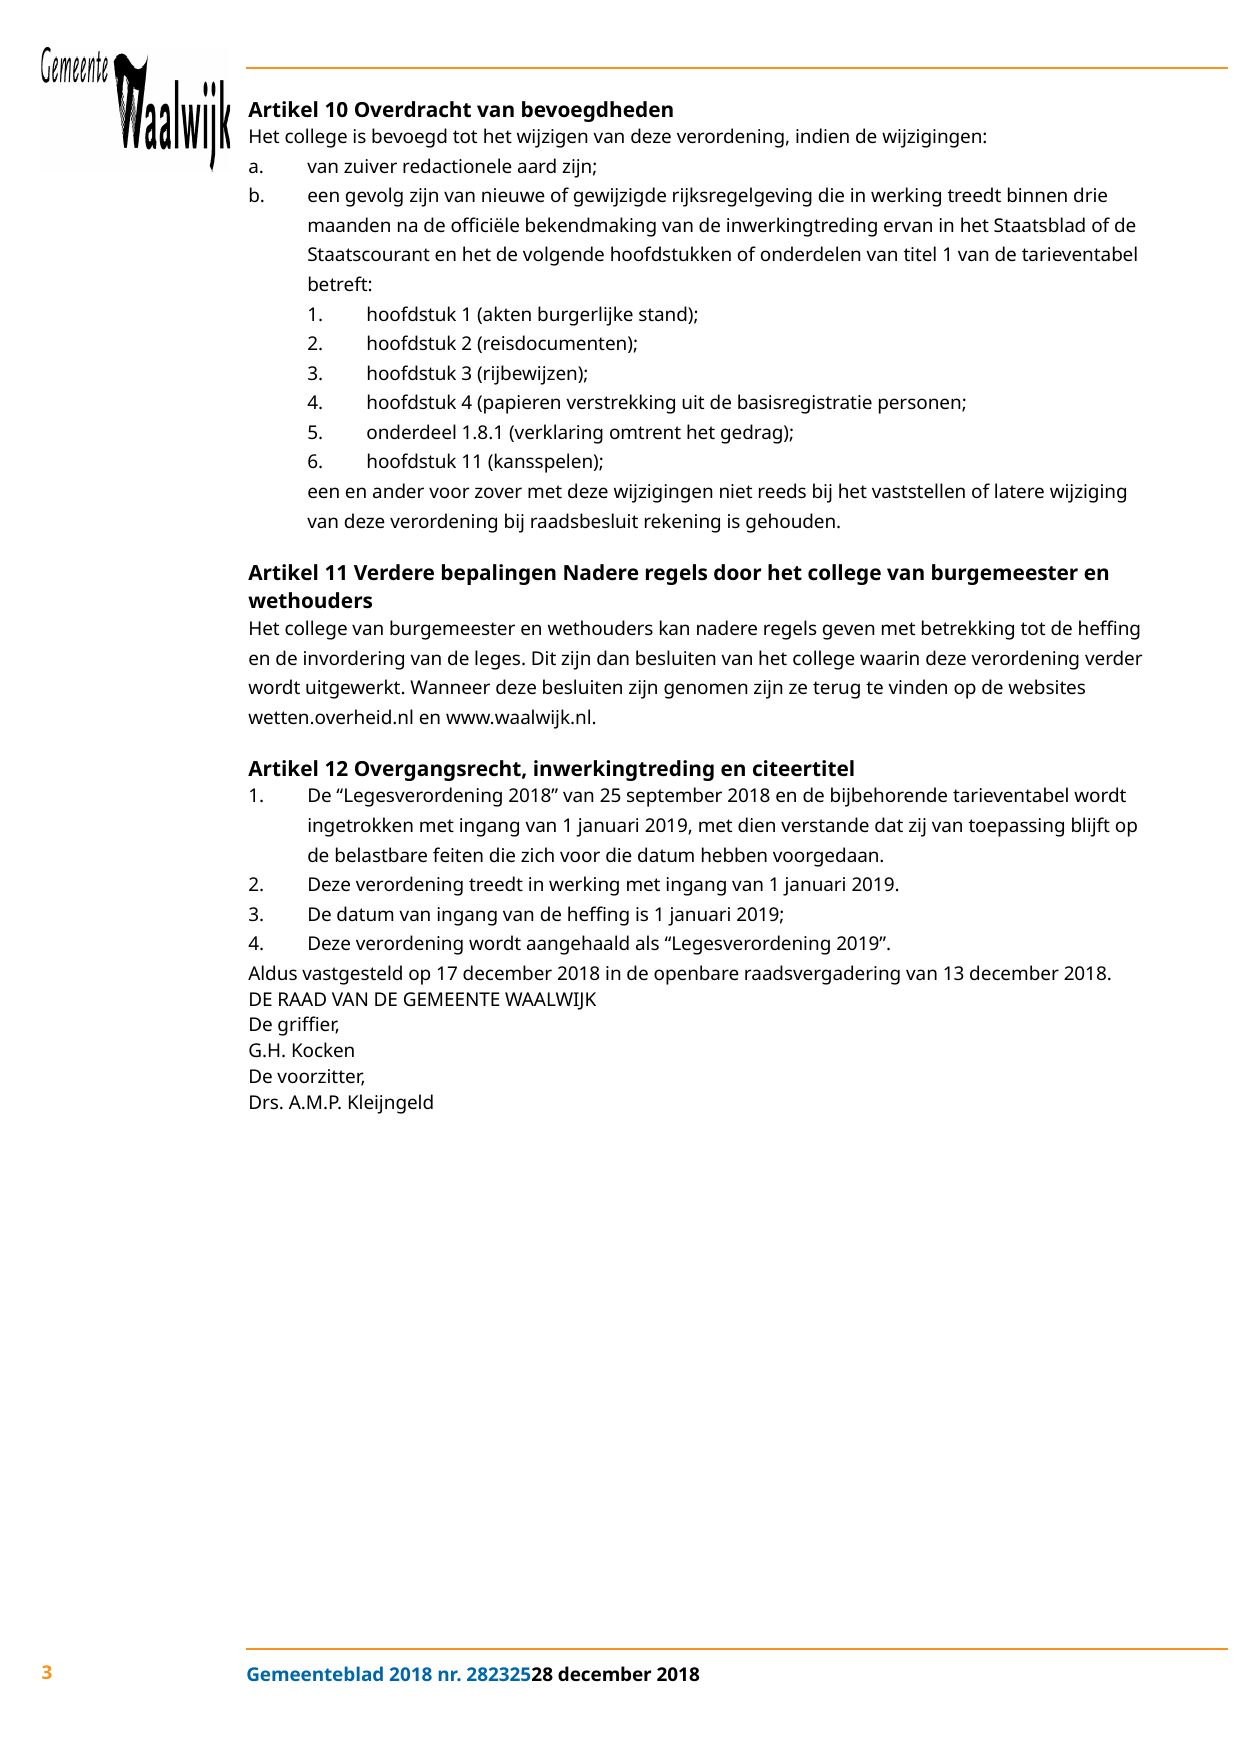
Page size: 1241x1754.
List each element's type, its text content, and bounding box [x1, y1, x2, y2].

text Het college is bevoegd tot het wijzigen van deze verordening, indien de wijzigingen: [248, 123, 1152, 149]
text G.H. Kocken [248, 1037, 1152, 1063]
list hoofdstuk 4 (papieren verstrekking uit de basisregistratie personen; [307, 389, 1152, 415]
list van zuiver redactionele aard zijn; [248, 153, 1152, 178]
text DE RAAD VAN DE GEMEENTE WAALWIJK [248, 986, 1152, 1012]
list een en ander voor zover met deze wijzigingen niet reeds bij het vaststellen of latere wijziging van deze verordening bij raadsbesluit rekening is gehouden. [248, 478, 1152, 533]
list hoofdstuk 3 (rijbewijzen); [307, 360, 1152, 386]
list Deze verordening wordt aangehaald als “Legesverordening 2019”. [248, 931, 1152, 956]
list hoofdstuk 2 (reisdocumenten); [307, 330, 1152, 356]
list een gevolg zijn van nieuwe of gewijzigde rijksregelgeving die in werking treedt binnen drie maanden na de officiële bekendmaking van de inwerkingtreding ervan in het Staatsblad of de Staatscourant en het de volgende hoofdstukken of onderdelen van titel 1 van de tarieventabel betreft: [248, 182, 1152, 297]
list hoofdstuk 11 (kansspelen); [307, 449, 1152, 474]
text Artikel 11 Verdere bepalingen Nadere regels door het college van burgemeester en wethouders [248, 558, 1152, 615]
text Drs. A.M.P. Kleijngeld [248, 1089, 1152, 1114]
list onderdeel 1.8.1 (verklaring omtrent het gedrag); [307, 419, 1152, 445]
text Aldus vastgesteld op 17 december 2018 in de openbare raadsvergadering van 13 december 2018. [248, 960, 1152, 986]
picture [41, 47, 231, 172]
text Artikel 12 Overgangsrecht, inwerkingtreding en citeertitel [248, 754, 1152, 783]
list Deze verordening treedt in werking met ingang van 1 januari 2019. [248, 871, 1152, 897]
text Artikel 10 Overdracht van bevoegdheden [248, 95, 1152, 123]
list De “Legesverordening 2018” van 25 september 2018 en de bijbehorende tarieventabel wordt ingetrokken met ingang van 1 januari 2019, met dien verstande dat zij van toepassing blijft op de belastbare feiten die zich voor die datum hebben voorgedaan. [248, 783, 1152, 868]
list De datum van ingang van de heffing is 1 januari 2019; [248, 901, 1152, 927]
text De griffier, [248, 1012, 1152, 1037]
list hoofdstuk 1 (akten burgerlijke stand); [307, 301, 1152, 326]
text Het college van burgemeester en wethouders kan nadere regels geven met betrekking tot de heffing en de invordering van de leges. Dit zijn dan besluiten van het college waarin deze verordening verder wordt uitgewerkt. Wanneer deze besluiten zijn genomen zijn ze terug te vinden op de websites wetten.overheid.nl en www.waalwijk.nl. [248, 615, 1152, 729]
text De voorzitter, [248, 1063, 1152, 1089]
